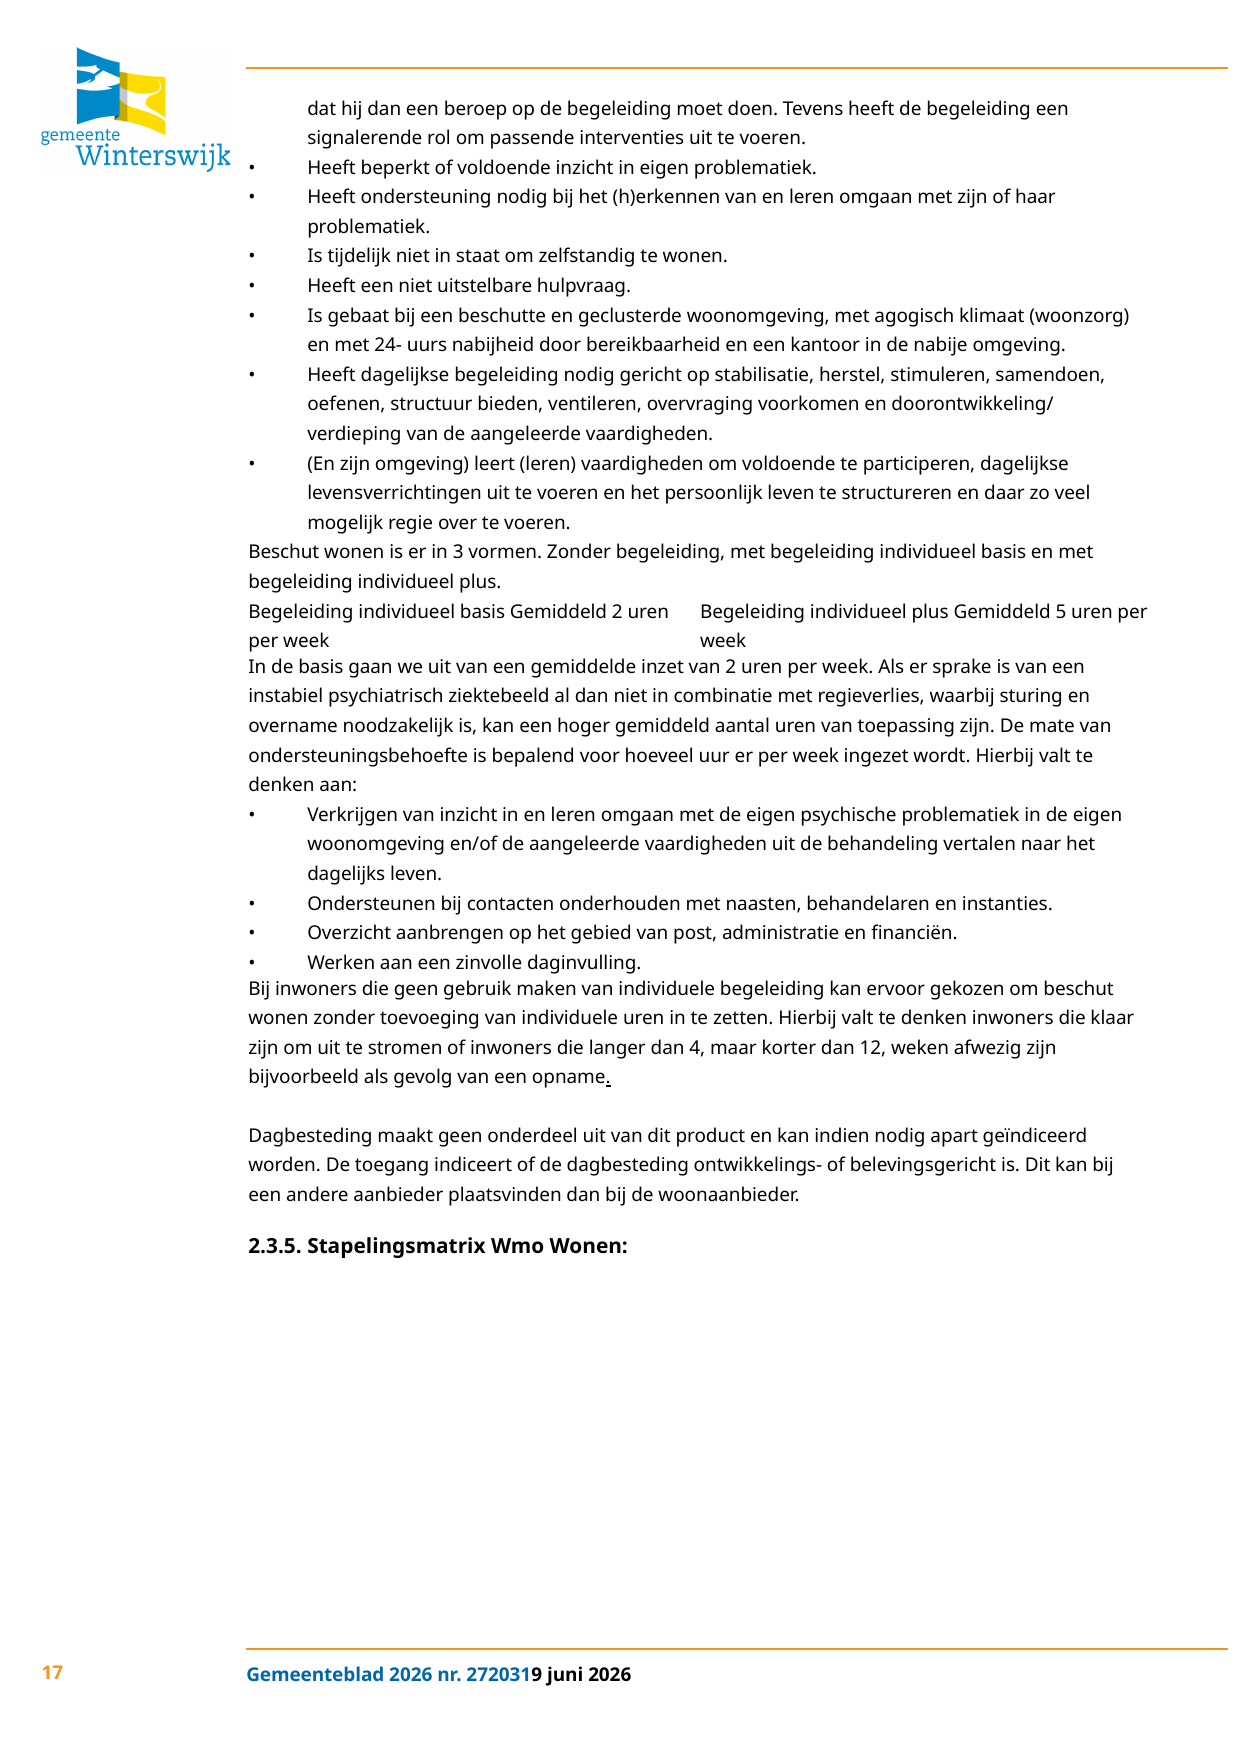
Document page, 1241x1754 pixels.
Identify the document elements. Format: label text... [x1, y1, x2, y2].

picture [41, 47, 231, 172]
list Is gebaat bij een beschutte en geclusterde woonomgeving, met agogisch klimaat (woonzorg) en met 24- uurs nabijheid door bereikbaarheid en een kantoor in de nabije omgeving. [248, 302, 1152, 357]
text Beschut wonen is er in 3 vormen. Zonder begeleiding, met begeleiding individueel basis en met begeleiding individueel plus. [248, 538, 1152, 594]
list Heeft dagelijkse begeleiding nodig gericht op stabilisatie, herstel, stimuleren, samendoen, oefenen, structuur bieden, ventileren, overvraging voorkomen en doorontwikkeling/ verdieping van de aangeleerde vaardigheden. [248, 361, 1152, 446]
table_cell Bij inwoners die geen gebruik maken van individuele begeleiding kan ervoor gekozen om beschut wonen zonder toevoeging van individuele uren in te zetten. Hierbij valt te denken inwoners die klaar zijn om uit te stromen of inwoners die langer dan 4, maar korter dan 12, weken afwezig zijn bijvoorbeeld als gevolg van een opname. [248, 975, 1152, 1089]
table_header Begeleiding individueel plus Gemiddeld 5 uren per week [700, 598, 1152, 653]
list Is tijdelijk niet in staat om zelfstandig te wonen. [248, 243, 1152, 268]
list Heeft beperkt of voldoende inzicht in eigen problematiek. [248, 154, 1152, 180]
list Heeft ondersteuning nodig bij het (h)erkennen van en leren omgaan met zijn of haar problematiek. [248, 183, 1152, 239]
list dat hij dan een beroep op de begeleiding moet doen. Tevens heeft de begeleiding een signalerende rol om passende interventies uit te voeren. [248, 95, 1152, 150]
table_cell In de basis gaan we uit van een gemiddelde inzet van 2 uren per week. Als er sprake is van een instabiel psychiatrisch ziektebeeld al dan niet in combinatie met regieverlies, waarbij sturing en overname noodzakelijk is, kan een hoger gemiddeld aantal uren van toepassing zijn. De mate van ondersteuningsbehoefte is bepalend voor hoeveel uur er per week ingezet wordt. Hierbij valt te denken aan: Verkrijgen van inzicht in en leren omgaan met de eigen psychische problematiek in de eigen woonomgeving en/of de aangeleerde vaardigheden uit de behandeling vertalen naar het dagelijks leven. Ondersteunen bij contacten onderhouden met naasten, behandelaren en instanties. Overzicht aanbrengen op het gebied van post, administratie en financiën. Werken aan een zinvolle daginvulling. [248, 653, 1152, 975]
table_header Begeleiding individueel basis Gemiddeld 2 uren per week [248, 598, 700, 653]
list (En zijn omgeving) leert (leren) vaardigheden om voldoende te participeren, dagelijkse levensverrichtingen uit te voeren en het persoonlijk leven te structureren en daar zo veel mogelijk regie over te voeren. [248, 450, 1152, 535]
text 2.3.5. Stapelingsmatrix Wmo Wonen: [248, 1232, 1152, 1260]
picture [225, 153, 231, 162]
list Heeft een niet uitstelbare hulpvraag. [248, 272, 1152, 298]
text Dagbesteding maakt geen onderdeel uit van dit product en kan indien nodig apart geïndiceerd worden. De toegang indiceert of de dagbesteding ontwikkelings- of belevingsgericht is. Dit kan bij een andere aanbieder plaatsvinden dan bij de woonaanbieder. [248, 1122, 1152, 1207]
